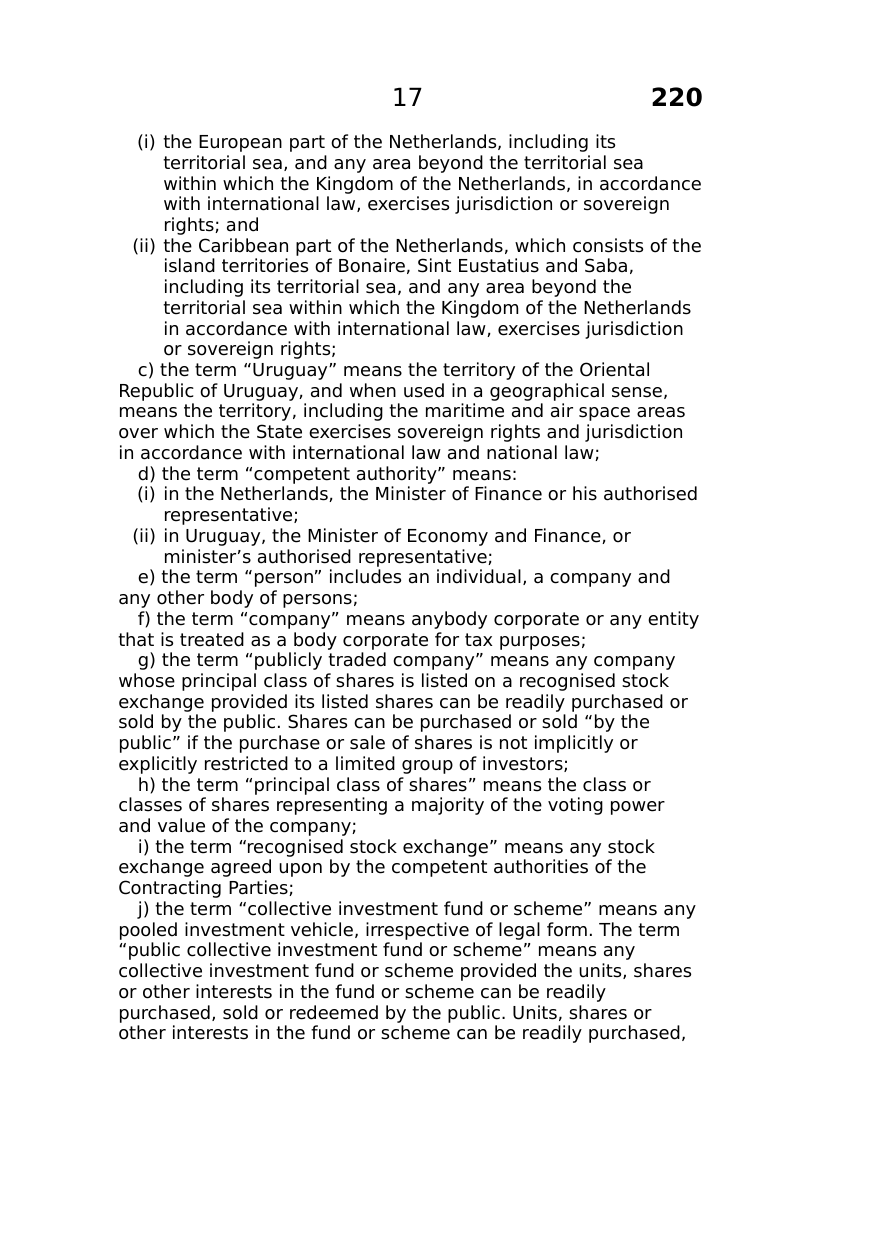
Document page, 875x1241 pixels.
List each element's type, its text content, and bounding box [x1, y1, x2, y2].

text d) the term “competent authority” means: [118, 463, 703, 484]
text g) the term “publicly traded company” means any company whose principal class of shares is listed on a recognised stock exchange provided its listed shares can be readily purchased or sold by the public. Shares can be purchased or sold “by the public” if the purchase or sale of shares is not implicitly or explicitly restricted to a limited group of investors; [118, 650, 703, 774]
text f) the term “company” means anybody corporate or any entity that is treated as a body corporate for tax purposes; [118, 609, 703, 650]
text i) the term “recognised stock exchange” means any stock exchange agreed upon by the competent authorities of the Contracting Parties; [118, 837, 703, 899]
text (i) in the Netherlands, the Minister of Finance or his authorised representative; [118, 484, 703, 526]
text (i) the European part of the Netherlands, including its territorial sea, and any area beyond the territorial sea within which the Kingdom of the Netherlands, in accordance with international law, exercises jurisdiction or sovereign rights; and [118, 132, 703, 236]
text (ii) in Uruguay, the Minister of Economy and Finance, or minister’s authorised representative; [118, 526, 703, 567]
text e) the term “person” includes an individual, a company and any other body of persons; [118, 567, 703, 609]
text j) the term “collective investment fund or scheme” means any pooled investment vehicle, irrespective of legal form. The term “public collective investment fund or scheme” means any collective investment fund or scheme provided the units, shares or other interests in the fund or scheme can be readily purchased, sold or redeemed by the public. Units, shares or other interests in the fund or scheme can be readily purchased, [118, 899, 703, 1044]
text h) the term “principal class of shares” means the class or classes of shares representing a majority of the voting power and value of the company; [118, 774, 703, 837]
text (ii) the Caribbean part of the Netherlands, which consists of the island territories of Bonaire, Sint Eustatius and Saba, including its territorial sea, and any area beyond the territorial sea within which the Kingdom of the Netherlands in accordance with international law, exercises jurisdiction or sovereign rights; [118, 236, 703, 360]
text c) the term “Uruguay” means the territory of the Oriental Republic of Uruguay, and when used in a geographical sense, means the territory, including the maritime and air space areas over which the State exercises sovereign rights and jurisdiction in accordance with international law and national law; [118, 360, 703, 463]
